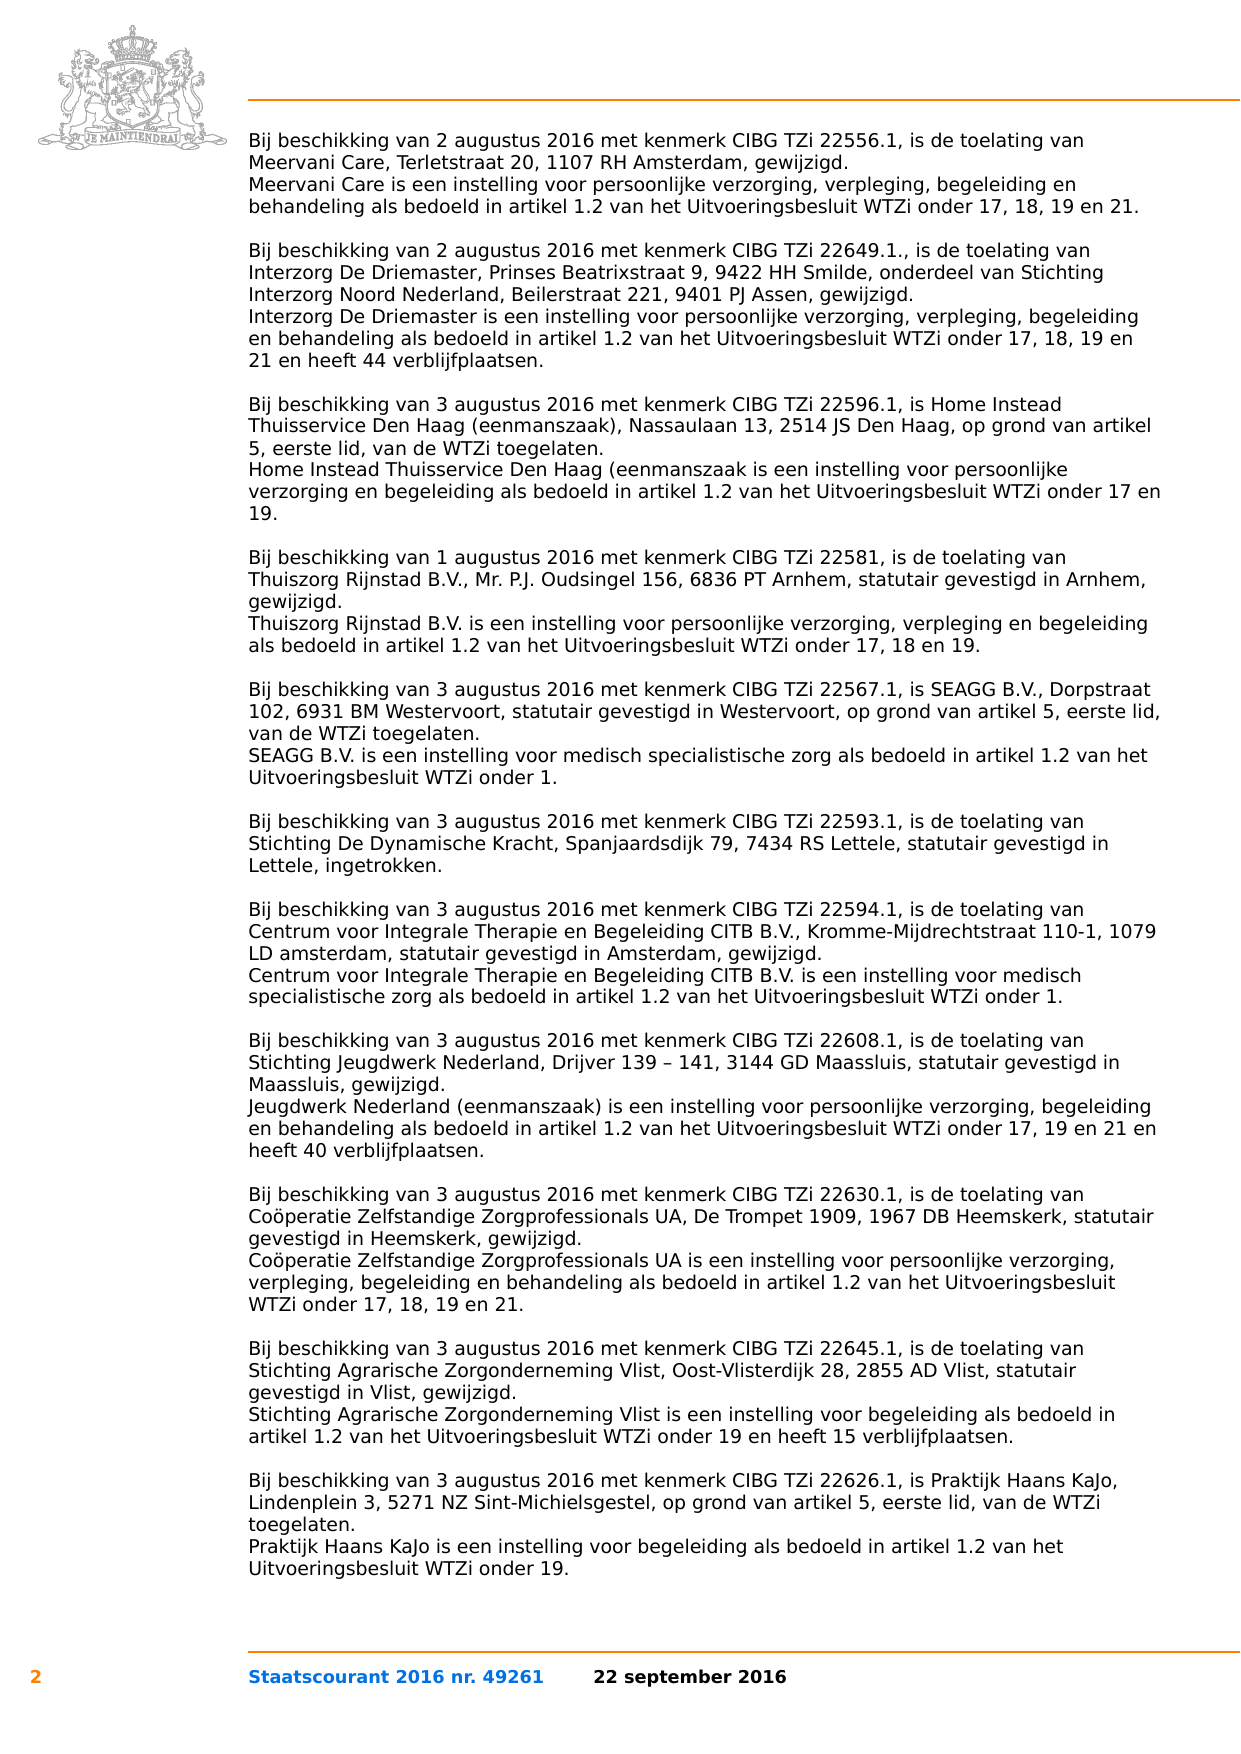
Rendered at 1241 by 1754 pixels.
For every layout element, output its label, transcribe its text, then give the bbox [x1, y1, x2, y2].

text SEAGG B.V. is een instelling voor medisch specialistische zorg als bedoeld in artikel 1.2 van het Uitvoeringsbesluit WTZi onder 1. [248, 745, 1163, 789]
text Meervani Care is een instelling voor persoonlijke verzorging, verpleging, begeleiding en behandeling als bedoeld in artikel 1.2 van het Uitvoeringsbesluit WTZi onder 17, 18, 19 en 21. [248, 174, 1163, 218]
text Bij beschikking van 3 augustus 2016 met kenmerk CIBG TZi 22594.1, is de toelating van Centrum voor Integrale Therapie en Begeleiding CITB B.V., Kromme-Mijdrechtstraat 110-1, 1079 LD amsterdam, statutair gevestigd in Amsterdam, gewijzigd. [248, 898, 1163, 964]
text Bij beschikking van 3 augustus 2016 met kenmerk CIBG TZi 22626.1, is Praktijk Haans KaJo, Lindenplein 3, 5271 NZ Sint-Michielsgestel, op grond van artikel 5, eerste lid, van de WTZi toegelaten. [248, 1469, 1163, 1536]
text Interzorg De Driemaster is een instelling voor persoonlijke verzorging, verpleging, begeleiding en behandeling als bedoeld in artikel 1.2 van het Uitvoeringsbesluit WTZi onder 17, 18, 19 en 21 en heeft 44 verblijfplaatsen. [248, 306, 1163, 372]
picture [38, 25, 227, 150]
text Centrum voor Integrale Therapie en Begeleiding CITB B.V. is een instelling voor medisch specialistische zorg als bedoeld in artikel 1.2 van het Uitvoeringsbesluit WTZi onder 1. [248, 964, 1163, 1008]
text Bij beschikking van 3 augustus 2016 met kenmerk CIBG TZi 22608.1, is de toelating van Stichting Jeugdwerk Nederland, Drijver 139 – 141, 3144 GD Maassluis, statutair gevestigd in Maassluis, gewijzigd. [248, 1030, 1163, 1096]
text Bij beschikking van 2 augustus 2016 met kenmerk CIBG TZi 22556.1, is de toelating van Meervani Care, Terletstraat 20, 1107 RH Amsterdam, gewijzigd. [248, 130, 1163, 174]
text Bij beschikking van 3 augustus 2016 met kenmerk CIBG TZi 22593.1, is de toelating van Stichting De Dynamische Kracht, Spanjaardsdijk 79, 7434 RS Lettele, statutair gevestigd in Lettele, ingetrokken. [248, 811, 1163, 877]
text Stichting Agrarische Zorgonderneming Vlist is een instelling voor begeleiding als bedoeld in artikel 1.2 van het Uitvoeringsbesluit WTZi onder 19 en heeft 15 verblijfplaatsen. [248, 1404, 1163, 1448]
text Home Instead Thuisservice Den Haag (eenmanszaak is een instelling voor persoonlijke verzorging en begeleiding als bedoeld in artikel 1.2 van het Uitvoeringsbesluit WTZi onder 17 en 19. [248, 459, 1163, 525]
text Bij beschikking van 1 augustus 2016 met kenmerk CIBG TZi 22581, is de toelating van Thuiszorg Rijnstad B.V., Mr. P.J. Oudsingel 156, 6836 PT Arnhem, statutair gevestigd in Arnhem, gewijzigd. [248, 547, 1163, 613]
text Bij beschikking van 3 augustus 2016 met kenmerk CIBG TZi 22596.1, is Home Instead Thuisservice Den Haag (eenmanszaak), Nassaulaan 13, 2514 JS Den Haag, op grond van artikel 5, eerste lid, van de WTZi toegelaten. [248, 393, 1163, 459]
text Bij beschikking van 3 augustus 2016 met kenmerk CIBG TZi 22645.1, is de toelating van Stichting Agrarische Zorgonderneming Vlist, Oost-Vlisterdijk 28, 2855 AD Vlist, statutair gevestigd in Vlist, gewijzigd. [248, 1338, 1163, 1404]
text Bij beschikking van 3 augustus 2016 met kenmerk CIBG TZi 22630.1, is de toelating van Coöperatie Zelfstandige Zorgprofessionals UA, De Trompet 1909, 1967 DB Heemskerk, statutair gevestigd in Heemskerk, gewijzigd. [248, 1184, 1163, 1250]
text Jeugdwerk Nederland (eenmanszaak) is een instelling voor persoonlijke verzorging, begeleiding en behandeling als bedoeld in artikel 1.2 van het Uitvoeringsbesluit WTZi onder 17, 19 en 21 en heeft 40 verblijfplaatsen. [248, 1096, 1163, 1162]
text Thuiszorg Rijnstad B.V. is een instelling voor persoonlijke verzorging, verpleging en begeleiding als bedoeld in artikel 1.2 van het Uitvoeringsbesluit WTZi onder 17, 18 en 19. [248, 613, 1163, 657]
text Praktijk Haans KaJo is een instelling voor begeleiding als bedoeld in artikel 1.2 van het Uitvoeringsbesluit WTZi onder 19. [248, 1536, 1163, 1579]
text Bij beschikking van 2 augustus 2016 met kenmerk CIBG TZi 22649.1., is de toelating van Interzorg De Driemaster, Prinses Beatrixstraat 9, 9422 HH Smilde, onderdeel van Stichting Interzorg Noord Nederland, Beilerstraat 221, 9401 PJ Assen, gewijzigd. [248, 240, 1163, 306]
text Coöperatie Zelfstandige Zorgprofessionals UA is een instelling voor persoonlijke verzorging, verpleging, begeleiding en behandeling als bedoeld in artikel 1.2 van het Uitvoeringsbesluit WTZi onder 17, 18, 19 en 21. [248, 1250, 1163, 1316]
text Bij beschikking van 3 augustus 2016 met kenmerk CIBG TZi 22567.1, is SEAGG B.V., Dorpstraat 102, 6931 BM Westervoort, statutair gevestigd in Westervoort, op grond van artikel 5, eerste lid, van de WTZi toegelaten. [248, 679, 1163, 745]
